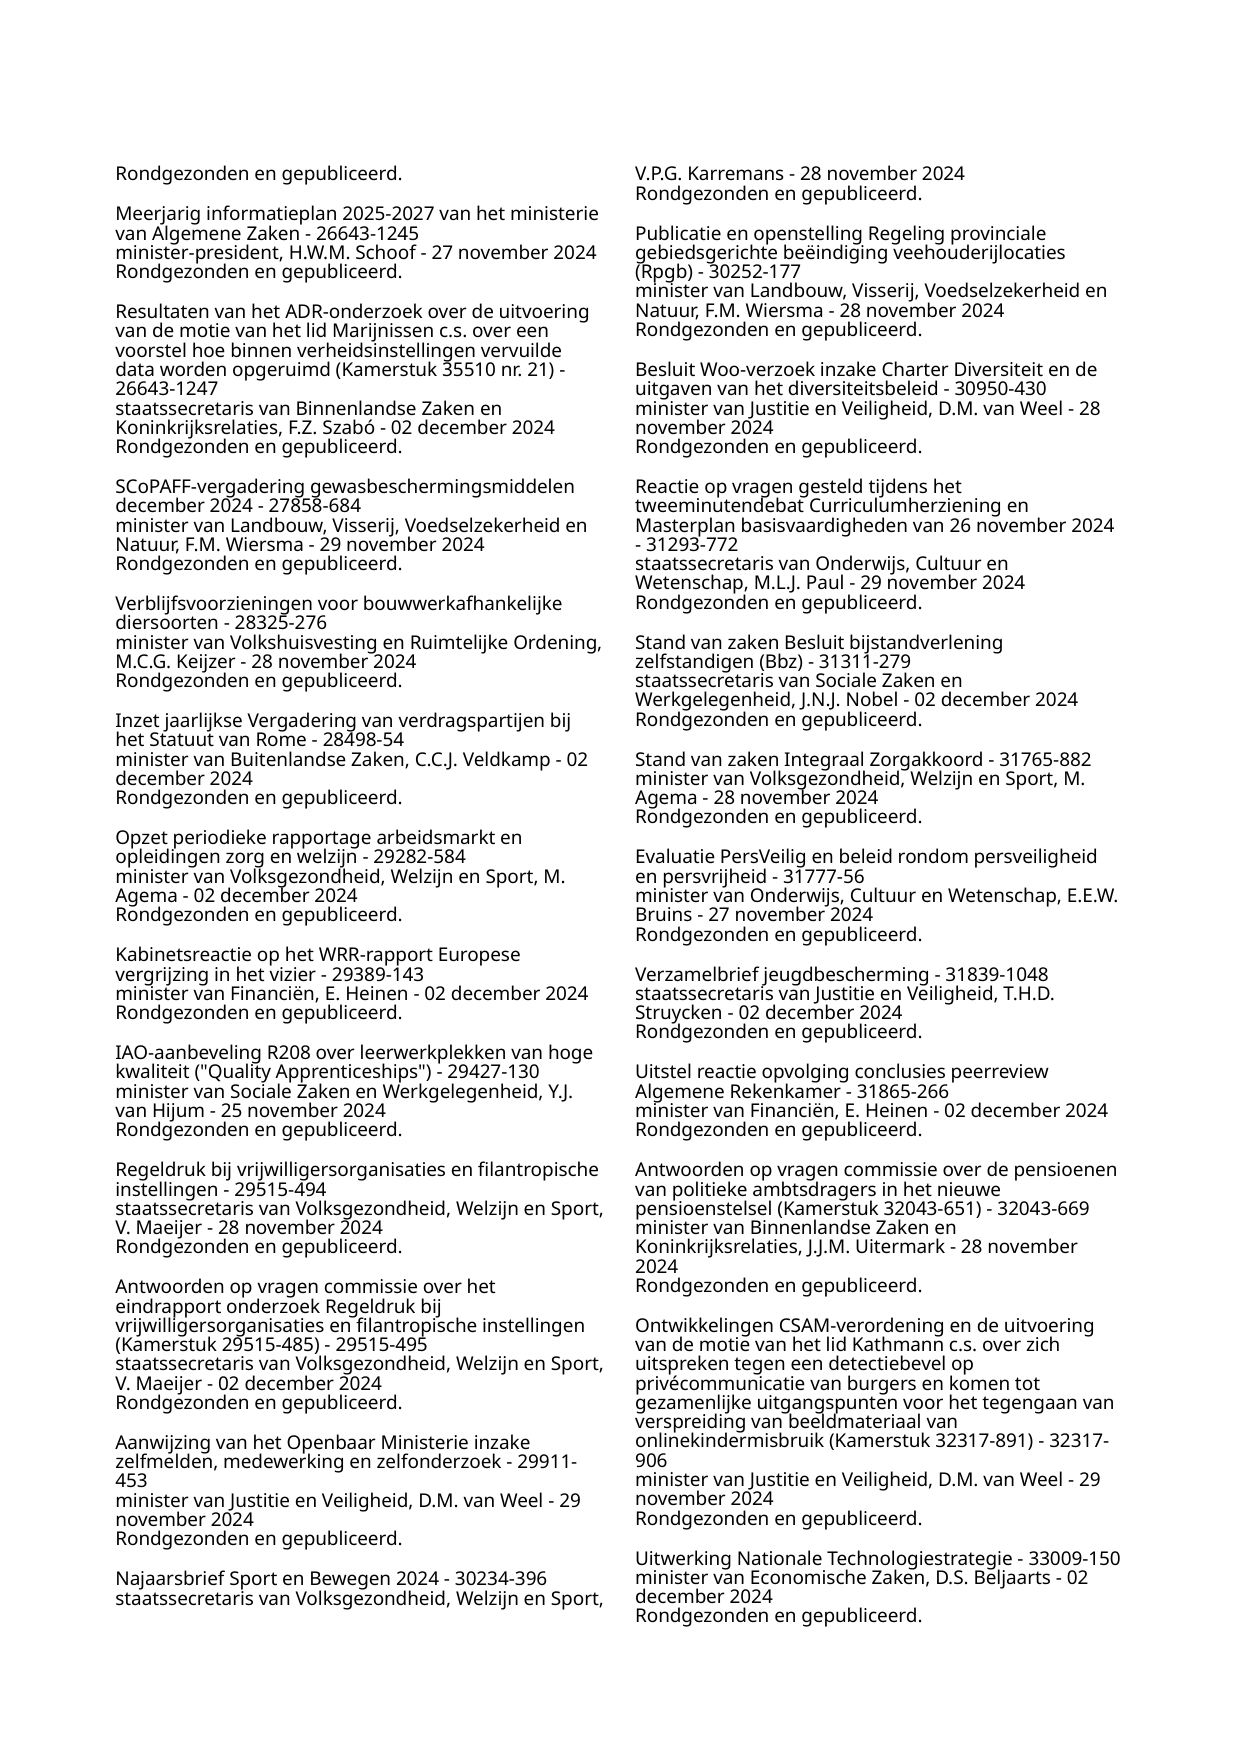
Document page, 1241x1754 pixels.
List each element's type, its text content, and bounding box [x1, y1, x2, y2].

text Rondgezonden en gepubliceerd. [635, 711, 1125, 730]
text minister van Buitenlandse Zaken, C.C.J. Veldkamp - 02 december 2024 [115, 751, 605, 789]
text Antwoorden op vragen commissie over het eindrapport onderzoek Regeldruk bij vrijwilligersorganisaties en filantropische instellingen (Kamerstuk 29515-485) - 29515-495 [115, 1278, 605, 1355]
text Inzet jaarlijkse Vergadering van verdragspartijen bij het Statuut van Rome - 28498-54 [115, 712, 605, 751]
text minister van Sociale Zaken en Werkgelegenheid, Y.J. van Hijum - 25 november 2024 [115, 1083, 605, 1121]
text minister van Landbouw, Visserij, Voedselzekerheid en Natuur, F.M. Wiersma - 29 november 2024 [115, 517, 605, 555]
text Rondgezonden en gepubliceerd. [115, 672, 605, 691]
text Verblijfsvoorzieningen voor bouwwerkafhankelijke diersoorten - 28325-276 [115, 595, 605, 634]
text IAO-aanbeveling R208 over leerwerkplekken van hoge kwaliteit ("Quality Apprenticeships") - 29427-130 [115, 1044, 605, 1083]
text Rondgezonden en gepubliceerd. [635, 1607, 1125, 1627]
text Najaarsbrief Sport en Bewegen 2024 - 30234-396 [115, 1570, 605, 1589]
text Rondgezonden en gepubliceerd. [635, 1023, 1125, 1043]
text Resultaten van het ADR-onderzoek over de uitvoering van de motie van het lid Marijnissen c.s. over een voorstel hoe binnen verheidsinstellingen vervuilde data worden opgeruimd (Kamerstuk 35510 nr. 21) - 26643-1247 [115, 303, 605, 399]
text Rondgezonden en gepubliceerd. [635, 1121, 1125, 1141]
text Uitwerking Nationale Technologiestrategie - 33009-150 [635, 1549, 1125, 1569]
text Rondgezonden en gepubliceerd. [115, 789, 605, 808]
text Kabinetsreactie op het WRR-rapport Europese vergrijzing in het vizier - 29389-143 [115, 946, 605, 985]
text minister van Volkshuisvesting en Ruimtelijke Ordening, M.C.G. Keijzer - 28 november 2024 [115, 634, 605, 672]
text Uitstel reactie opvolging conclusies peerreview Algemene Rekenkamer - 31865-266 [635, 1063, 1125, 1102]
text staatssecretaris van Sociale Zaken en Werkgelegenheid, J.N.J. Nobel - 02 december 2024 [635, 672, 1125, 711]
text minister van Justitie en Veiligheid, D.M. van Weel - 28 november 2024 [635, 399, 1125, 438]
text Rondgezonden en gepubliceerd. [115, 1530, 605, 1549]
text Rondgezonden en gepubliceerd. [635, 184, 1125, 204]
text Rondgezonden en gepubliceerd. [115, 555, 605, 574]
text Publicatie en openstelling Regeling provinciale gebiedsgerichte beëindiging veehouderijlocaties (Rpgb) - 30252-177 [635, 224, 1125, 282]
text staatssecretaris van Volksgezondheid, Welzijn en Sport, V. Maeijer - 28 november 2024 [115, 1200, 605, 1238]
text minister van Volksgezondheid, Welzijn en Sport, M. Agema - 02 december 2024 [115, 868, 605, 906]
text staatssecretaris van Volksgezondheid, Welzijn en Sport, [115, 1589, 605, 1609]
text minister van Volksgezondheid, Welzijn en Sport, M. Agema - 28 november 2024 [635, 770, 1125, 808]
text Meerjarig informatieplan 2025-2027 van het ministerie van Algemene Zaken - 26643-1245 [115, 205, 605, 244]
text staatssecretaris van Volksgezondheid, Welzijn en Sport, V. Maeijer - 02 december 2024 [115, 1355, 605, 1394]
text Rondgezonden en gepubliceerd. [635, 438, 1125, 457]
text Rondgezonden en gepubliceerd. [115, 1004, 605, 1023]
text Aanwijzing van het Openbaar Ministerie inzake zelfmelden, medewerking en zelfonderzoek - 29911-453 [115, 1434, 605, 1492]
text minister van Justitie en Veiligheid, D.M. van Weel - 29 november 2024 [635, 1471, 1125, 1509]
text minister van Binnenlandse Zaken en Koninkrijksrelaties, J.J.M. Uitermark - 28 november 2024 [635, 1219, 1125, 1277]
text V.P.G. Karremans - 28 november 2024 [635, 165, 1125, 184]
text staatssecretaris van Binnenlandse Zaken en Koninkrijksrelaties, F.Z. Szabó - 02 december 2024 [115, 399, 605, 438]
text Stand van zaken Integraal Zorgakkoord - 31765-882 [635, 751, 1125, 770]
text Rondgezonden en gepubliceerd. [635, 926, 1125, 945]
text Antwoorden op vragen commissie over de pensioenen van politieke ambtsdragers in het nieuwe pensioenstelsel (Kamerstuk 32043-651) - 32043-669 [635, 1161, 1125, 1219]
text Rondgezonden en gepubliceerd. [635, 321, 1125, 340]
text Reactie op vragen gesteld tijdens het tweeminutendebat Curriculumherziening en Masterplan basisvaardigheden van 26 november 2024 - 31293-772 [635, 478, 1125, 555]
text minister van Financiën, E. Heinen - 02 december 2024 [115, 985, 605, 1004]
text minister van Justitie en Veiligheid, D.M. van Weel - 29 november 2024 [115, 1492, 605, 1530]
text Rondgezonden en gepubliceerd. [115, 165, 605, 184]
text Rondgezonden en gepubliceerd. [635, 1509, 1125, 1529]
text minister-president, H.W.M. Schoof - 27 november 2024 [115, 244, 605, 263]
text Opzet periodieke rapportage arbeidsmarkt en opleidingen zorg en welzijn - 29282-584 [115, 829, 605, 868]
text Verzamelbrief jeugdbescherming - 31839-1048 [635, 966, 1125, 985]
text Besluit Woo-verzoek inzake Charter Diversiteit en de uitgaven van het diversiteitsbeleid - 30950-430 [635, 361, 1125, 399]
text Rondgezonden en gepubliceerd. [115, 1121, 605, 1141]
text Regeldruk bij vrijwilligersorganisaties en filantropische instellingen - 29515-494 [115, 1161, 605, 1200]
text Rondgezonden en gepubliceerd. [635, 594, 1125, 613]
text Rondgezonden en gepubliceerd. [115, 263, 605, 282]
text minister van Onderwijs, Cultuur en Wetenschap, E.E.W. Bruins - 27 november 2024 [635, 887, 1125, 926]
text minister van Landbouw, Visserij, Voedselzekerheid en Natuur, F.M. Wiersma - 28 november 2024 [635, 282, 1125, 321]
text SCoPAFF-vergadering gewasbeschermingsmiddelen december 2024 - 27858-684 [115, 478, 605, 517]
text Ontwikkelingen CSAM-verordening en de uitvoering van de motie van het lid Kathmann c.s. over zich uitspreken tegen een detectiebevel op privécommunicatie van burgers en komen tot gezamenlijke uitgangspunten voor het tegengaan van verspreiding van beeldmateriaal van onlinekindermisbruik (Kamerstuk 32317-891) - 32317-906 [635, 1317, 1125, 1471]
text staatssecretaris van Justitie en Veiligheid, T.H.D. Struycken - 02 december 2024 [635, 985, 1125, 1023]
text staatssecretaris van Onderwijs, Cultuur en Wetenschap, M.L.J. Paul - 29 november 2024 [635, 555, 1125, 594]
text Rondgezonden en gepubliceerd. [115, 1394, 605, 1413]
text Rondgezonden en gepubliceerd. [115, 1238, 605, 1258]
text minister van Economische Zaken, D.S. Beljaarts - 02 december 2024 [635, 1569, 1125, 1607]
text Rondgezonden en gepubliceerd. [115, 906, 605, 926]
text Rondgezonden en gepubliceerd. [635, 1277, 1125, 1296]
text Rondgezonden en gepubliceerd. [115, 438, 605, 457]
text Rondgezonden en gepubliceerd. [635, 808, 1125, 828]
text minister van Financiën, E. Heinen - 02 december 2024 [635, 1102, 1125, 1121]
text Stand van zaken Besluit bijstandverlening zelfstandigen (Bbz) - 31311-279 [635, 634, 1125, 672]
text Evaluatie PersVeilig en beleid rondom persveiligheid en persvrijheid - 31777-56 [635, 848, 1125, 887]
